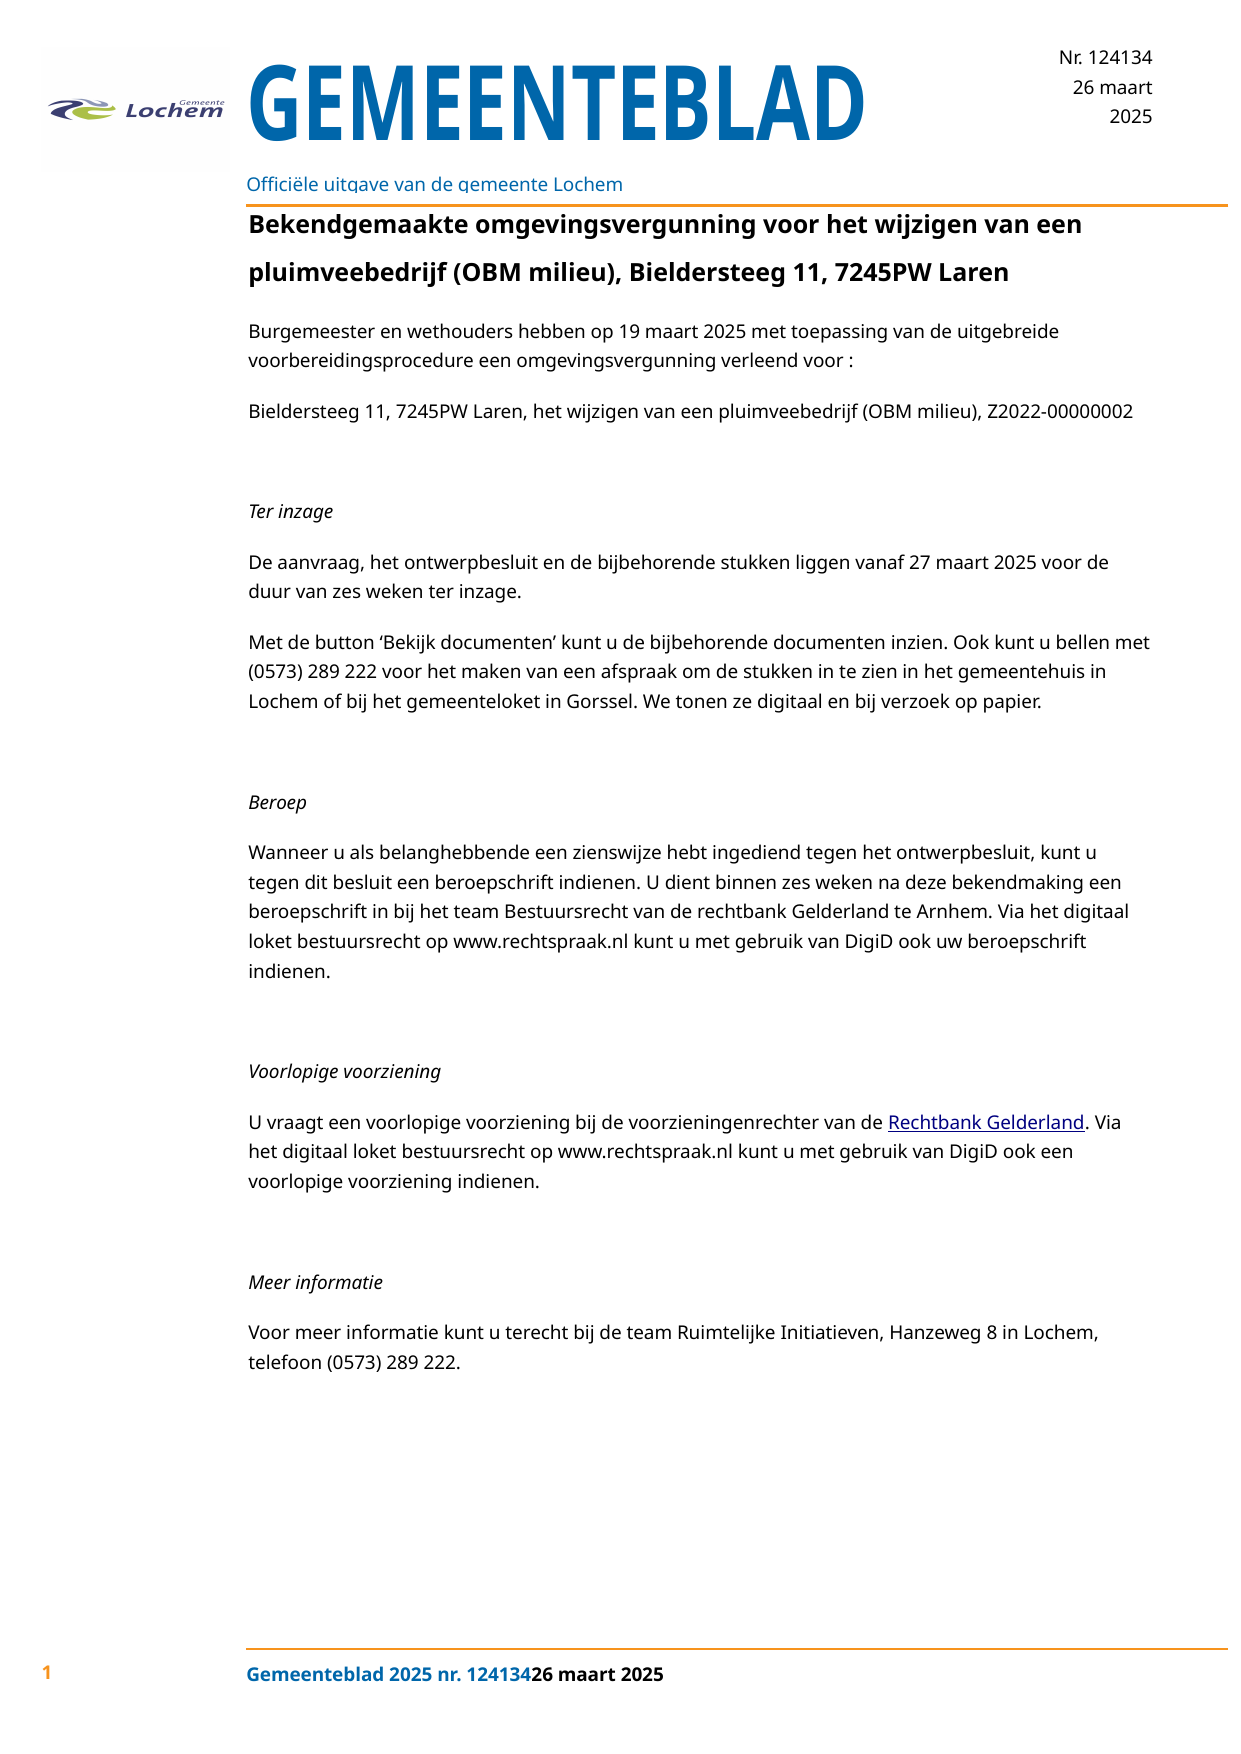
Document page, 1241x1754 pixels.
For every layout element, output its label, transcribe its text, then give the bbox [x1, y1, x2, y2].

text U vraagt een voorlopige voorziening bij de voorzieningenrechter van de Rechtbank Gelderland. Via het digitaal loket bestuursrecht op www.rechtspraak.nl kunt u met gebruik van DigiD ook een voorlopige voorziening indienen. [248, 1109, 1152, 1194]
text Ter inzage [248, 499, 1152, 524]
text Meer informatie [248, 1269, 1152, 1295]
text Beroep [248, 789, 1152, 815]
text Wanneer u als belanghebbende een zienswijze hebt ingediend tegen het ontwerpbesluit, kunt u tegen dit besluit een beroepschrift indienen. U dient binnen zes weken na deze bekendmaking een beroepschrift in bij het team Bestuursrecht van de rechtbank Gelderland te Arnhem. Via het digitaal loket bestuursrecht op www.rechtspraak.nl kunt u met gebruik van DigiD ook uw beroepschrift indienen. [248, 839, 1152, 984]
text Bieldersteeg 11, 7245PW Laren, het wijzigen van een pluimveebedrijf (OBM milieu), Z2022-00000002 [248, 398, 1152, 424]
text Bekendgemaakte omgevingsvergunning voor het wijzigen van een pluimveebedrijf (OBM milieu), Bieldersteeg 11, 7245PW Laren [248, 207, 1152, 288]
text Burgemeester en wethouders hebben op 19 maart 2025 met toepassing van de uitgebreide voorbereidingsprocedure een omgevingsvergunning verleend voor : [248, 318, 1152, 373]
text Voor meer informatie kunt u terecht bij de team Ruimtelijke Initiatieven, Hanzeweg 8 in Lochem, telefoon (0573) 289 222. [248, 1319, 1152, 1375]
text Voorlopige voorziening [248, 1059, 1152, 1084]
text Met de button ‘Bekijk documenten’ kunt u de bijbehorende documenten inzien. Ook kunt u bellen met (0573) 289 222 voor het maken van een afspraak om de stukken in te zien in het gemeentehuis in Lochem of bij het gemeenteloket in Gorssel. We tonen ze digitaal en bij verzoek op papier. [248, 629, 1152, 714]
picture [41, 47, 231, 172]
text De aanvraag, het ontwerpbesluit en de bijbehorende stukken liggen vanaf 27 maart 2025 voor de duur van zes weken ter inzage. [248, 549, 1152, 604]
